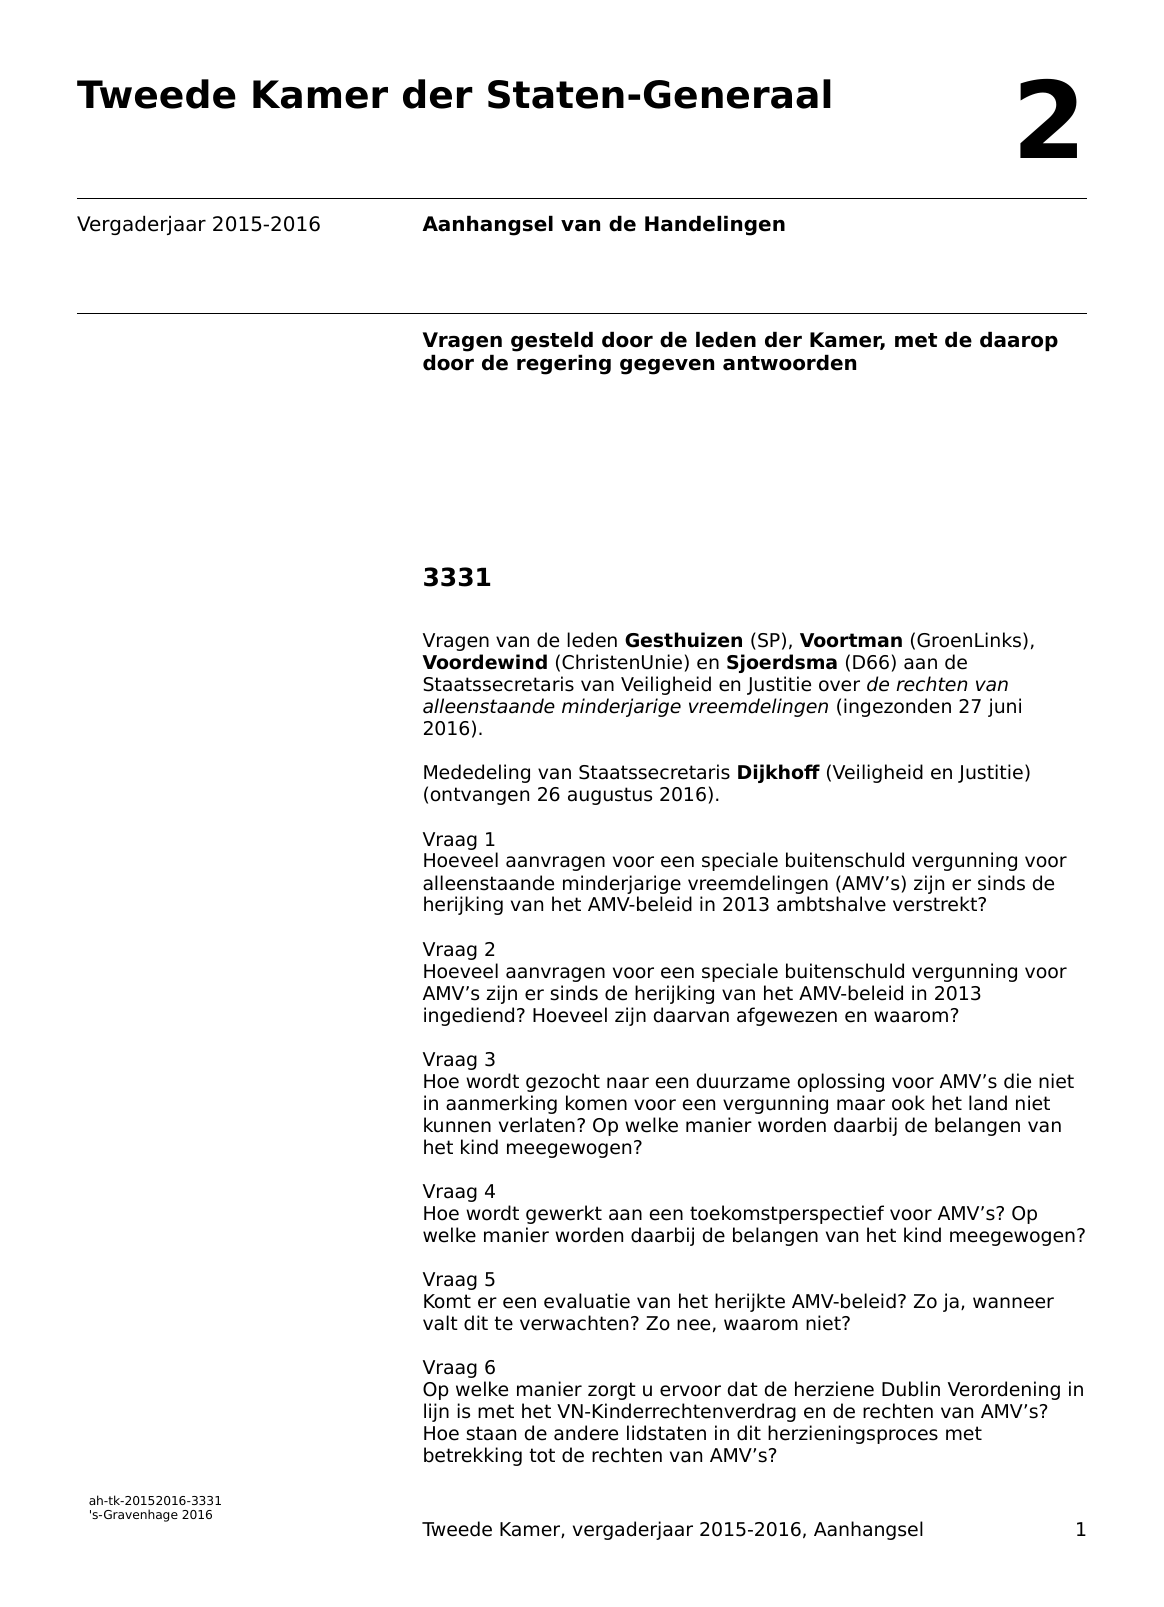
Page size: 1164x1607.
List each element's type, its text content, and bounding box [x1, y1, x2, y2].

text Vraag 3 [422, 1049, 1087, 1071]
text Hoe wordt gezocht naar een duurzame oplossing voor AMV’s die niet in aanmerking komen voor een vergunning maar ook het land niet kunnen verlaten? Op welke manier worden daarbij de belangen van het kind meegewogen? [422, 1071, 1087, 1158]
text Vraag 1 [422, 828, 1087, 850]
table_cell [77, 314, 422, 375]
text Vraag 2 [422, 938, 1087, 961]
text Hoeveel aanvragen voor een speciale buitenschuld vergunning voor alleenstaande minderjarige vreemdelingen (AMV’s) zijn er sinds de herijking van het AMV-beleid in 2013 ambtshalve verstrekt? [422, 850, 1087, 916]
table_header 2 [886, 59, 1087, 198]
text Hoe wordt gewerkt aan een toekomstperspectief voor AMV’s? Op welke manier worden daarbij de belangen van het kind meegewogen? [422, 1203, 1087, 1247]
table_header Tweede Kamer der Staten-Generaal [77, 59, 886, 198]
table_cell Vergaderjaar 2015-2016 [77, 199, 422, 313]
text 3331 [422, 563, 1087, 592]
text 's-Gravenhage 2016 [88, 1508, 323, 1522]
text Vraag 6 [422, 1357, 1087, 1379]
text Vragen van de leden Gesthuizen (SP), Voortman (GroenLinks), Voordewind (ChristenUnie) en Sjoerdsma (D66) aan de Staatssecretaris van Veiligheid en Justitie over de rechten van alleenstaande minderjarige vreemdelingen (ingezonden 27 juni 2016). [422, 630, 1087, 740]
text Hoeveel aanvragen voor een speciale buitenschuld vergunning voor AMV’s zijn er sinds de herijking van het AMV-beleid in 2013 ingediend? Hoeveel zijn daarvan afgewezen en waarom? [422, 961, 1087, 1026]
table_cell Aanhangsel van de Handelingen [422, 199, 1087, 313]
text ah-tk-20152016-3331 [88, 1494, 323, 1508]
text Mededeling van Staatssecretaris Dijkhoff (Veiligheid en Justitie) (ontvangen 26 augustus 2016). [422, 762, 1087, 806]
text Vraag 4 [422, 1181, 1087, 1203]
table_cell Vragen gesteld door de leden der Kamer, met de daarop door de regering gegeven antwoorden [422, 314, 1087, 375]
text Komt er een evaluatie van het herijkte AMV-beleid? Zo ja, wanneer valt dit te verwachten? Zo nee, waarom niet? [422, 1291, 1087, 1335]
text Vraag 5 [422, 1269, 1087, 1291]
text Op welke manier zorgt u ervoor dat de herziene Dublin Verordening in lijn is met het VN-Kinderrechtenverdrag en de rechten van AMV’s? Hoe staan de andere lidstaten in dit herzieningsproces met betrekking tot de rechten van AMV’s? [422, 1379, 1087, 1467]
